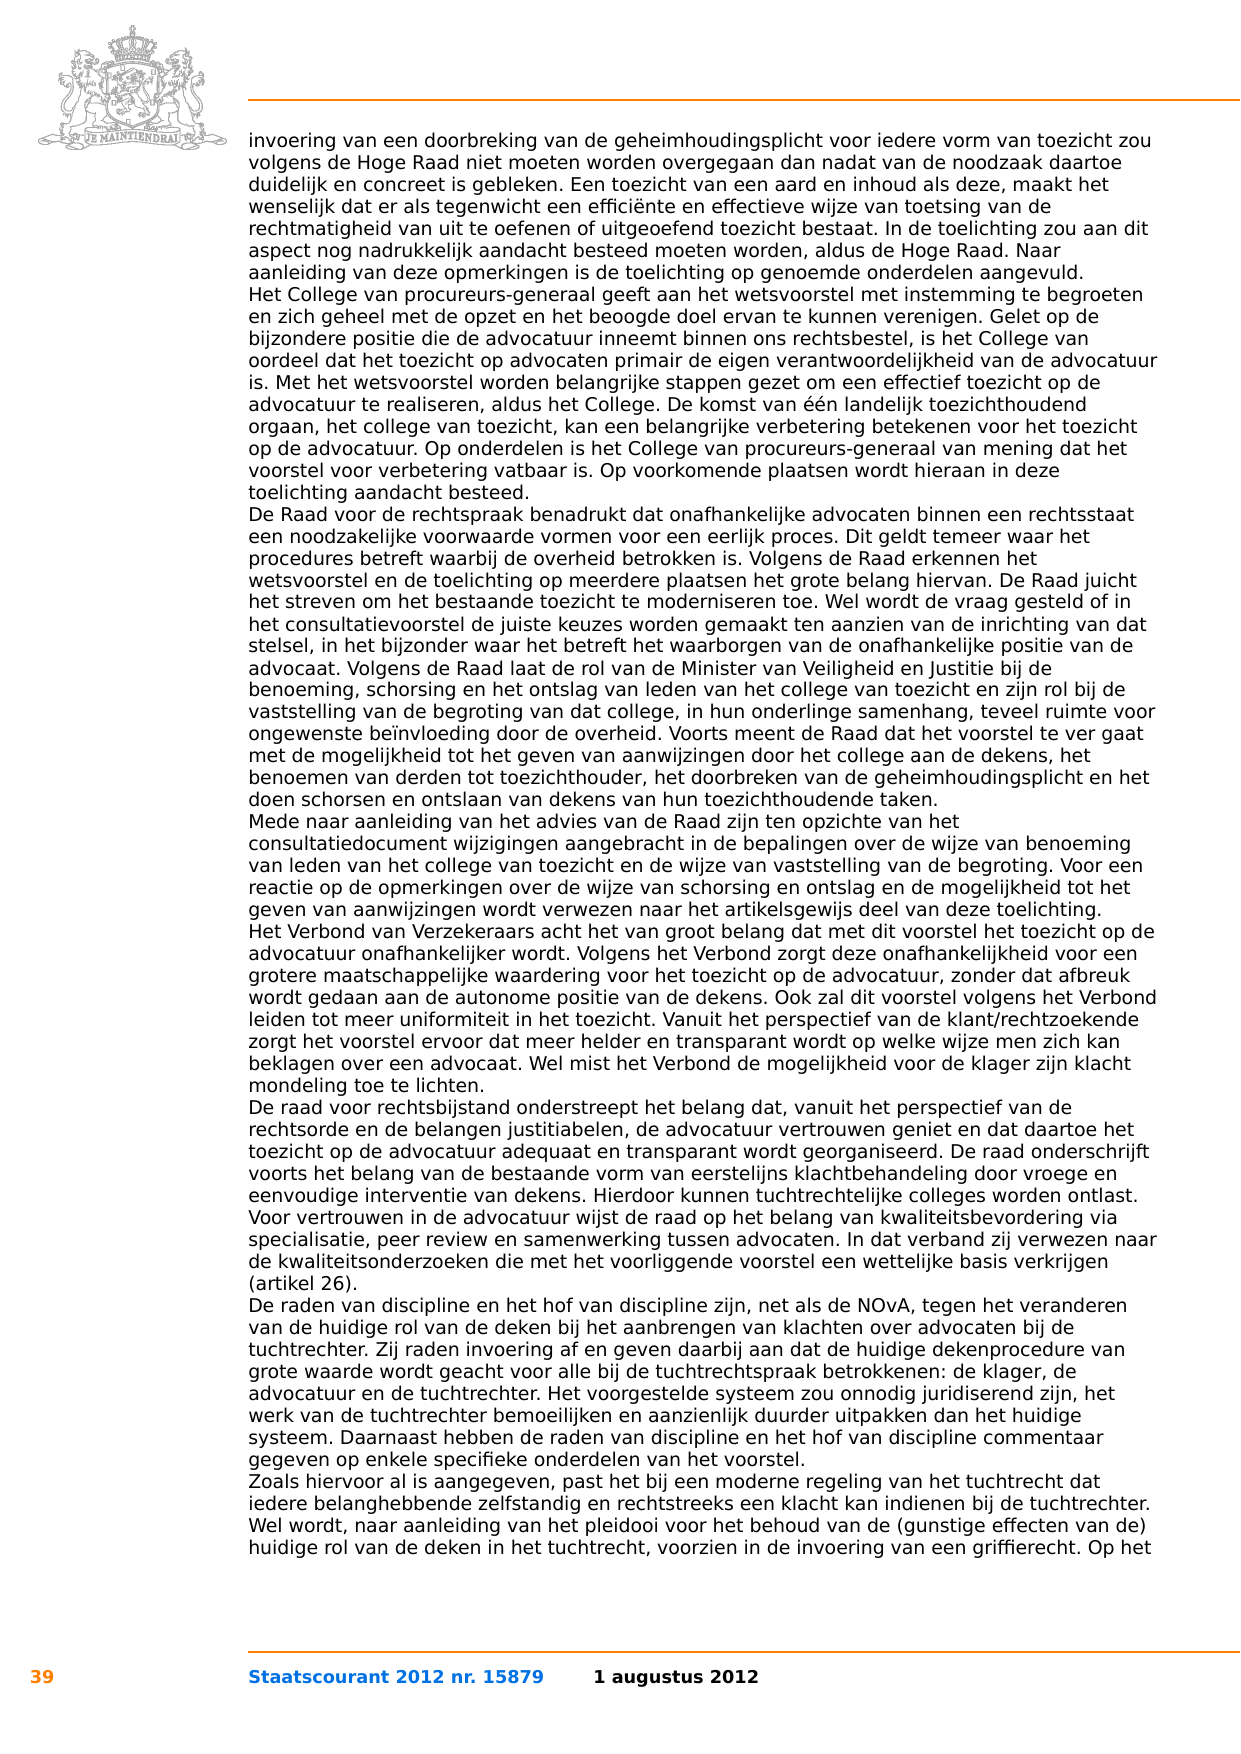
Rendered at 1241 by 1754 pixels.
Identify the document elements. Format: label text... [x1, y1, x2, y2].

picture [38, 25, 227, 150]
text invoering van een doorbreking van de geheimhoudingsplicht voor iedere vorm van toezicht zou volgens de Hoge Raad niet moeten worden overgegaan dan nadat van de noodzaak daartoe duidelijk en concreet is gebleken. Een toezicht van een aard en inhoud als deze, maakt het wenselijk dat er als tegenwicht een efficiënte en effectieve wijze van toetsing van de rechtmatigheid van uit te oefenen of uitgeoefend toezicht bestaat. In de toelichting zou aan dit aspect nog nadrukkelijk aandacht besteed moeten worden, aldus de Hoge Raad. Naar aanleiding van deze opmerkingen is de toelichting op genoemde onderdelen aangevuld. [248, 130, 1163, 284]
text Mede naar aanleiding van het advies van de Raad zijn ten opzichte van het consultatiedocument wijzigingen aangebracht in de bepalingen over de wijze van benoeming van leden van het college van toezicht en de wijze van vaststelling van de begroting. Voor een reactie op de opmerkingen over de wijze van schorsing en ontslag en de mogelijkheid tot het geven van aanwijzingen wordt verwezen naar het artikelsgewijs deel van deze toelichting. [248, 811, 1163, 921]
text Zoals hiervoor al is aangegeven, past het bij een moderne regeling van het tuchtrecht dat iedere belanghebbende zelfstandig en rechtstreeks een klacht kan indienen bij de tuchtrechter. Wel wordt, naar aanleiding van het pleidooi voor het behoud van de (gunstige effecten van de) huidige rol van de deken in het tuchtrecht, voorzien in de invoering van een griffierecht. Op het [248, 1471, 1163, 1558]
text De raad voor rechtsbijstand onderstreept het belang dat, vanuit het perspectief van de rechtsorde en de belangen justitiabelen, de advocatuur vertrouwen geniet en dat daartoe het toezicht op de advocatuur adequaat en transparant wordt georganiseerd. De raad onderschrijft voorts het belang van de bestaande vorm van eerstelijns klachtbehandeling door vroege en eenvoudige interventie van dekens. Hierdoor kunnen tuchtrechtelijke colleges worden ontlast. Voor vertrouwen in de advocatuur wijst de raad op het belang van kwaliteitsbevordering via specialisatie, peer review en samenwerking tussen advocaten. In dat verband zij verwezen naar de kwaliteitsonderzoeken die met het voorliggende voorstel een wettelijke basis verkrijgen (artikel 26). [248, 1097, 1163, 1295]
text De Raad voor de rechtspraak benadrukt dat onafhankelijke advocaten binnen een rechtsstaat een noodzakelijke voorwaarde vormen voor een eerlijk proces. Dit geldt temeer waar het procedures betreft waarbij de overheid betrokken is. Volgens de Raad erkennen het wetsvoorstel en de toelichting op meerdere plaatsen het grote belang hiervan. De Raad juicht het streven om het bestaande toezicht te moderniseren toe. Wel wordt de vraag gesteld of in het consultatievoorstel de juiste keuzes worden gemaakt ten aanzien van de inrichting van dat stelsel, in het bijzonder waar het betreft het waarborgen van de onafhankelijke positie van de advocaat. Volgens de Raad laat de rol van de Minister van Veiligheid en Justitie bij de benoeming, schorsing en het ontslag van leden van het college van toezicht en zijn rol bij de vaststelling van de begroting van dat college, in hun onderlinge samenhang, teveel ruimte voor ongewenste beïnvloeding door de overheid. Voorts meent de Raad dat het voorstel te ver gaat met de mogelijkheid tot het geven van aanwijzingen door het college aan de dekens, het benoemen van derden tot toezichthouder, het doorbreken van de geheimhoudingsplicht en het doen schorsen en ontslaan van dekens van hun toezichthoudende taken. [248, 503, 1163, 811]
text De raden van discipline en het hof van discipline zijn, net als de NOvA, tegen het veranderen van de huidige rol van de deken bij het aanbrengen van klachten over advocaten bij de tuchtrechter. Zij raden invoering af en geven daarbij aan dat de huidige dekenprocedure van grote waarde wordt geacht voor alle bij de tuchtrechtspraak betrokkenen: de klager, de advocatuur en de tuchtrechter. Het voorgestelde systeem zou onnodig juridiserend zijn, het werk van de tuchtrechter bemoeilijken en aanzienlijk duurder uitpakken dan het huidige systeem. Daarnaast hebben de raden van discipline en het hof van discipline commentaar gegeven op enkele specifieke onderdelen van het voorstel. [248, 1295, 1163, 1471]
text Het College van procureurs-generaal geeft aan het wetsvoorstel met instemming te begroeten en zich geheel met de opzet en het beoogde doel ervan te kunnen verenigen. Gelet op de bijzondere positie die de advocatuur inneemt binnen ons rechtsbestel, is het College van oordeel dat het toezicht op advocaten primair de eigen verantwoordelijkheid van de advocatuur is. Met het wetsvoorstel worden belangrijke stappen gezet om een effectief toezicht op de advocatuur te realiseren, aldus het College. De komst van één landelijk toezichthoudend orgaan, het college van toezicht, kan een belangrijke verbetering betekenen voor het toezicht op de advocatuur. Op onderdelen is het College van procureurs-generaal van mening dat het voorstel voor verbetering vatbaar is. Op voorkomende plaatsen wordt hieraan in deze toelichting aandacht besteed. [248, 284, 1163, 503]
text Het Verbond van Verzekeraars acht het van groot belang dat met dit voorstel het toezicht op de advocatuur onafhankelijker wordt. Volgens het Verbond zorgt deze onafhankelijkheid voor een grotere maatschappelijke waardering voor het toezicht op de advocatuur, zonder dat afbreuk wordt gedaan aan de autonome positie van de dekens. Ook zal dit voorstel volgens het Verbond leiden tot meer uniformiteit in het toezicht. Vanuit het perspectief van de klant/rechtzoekende zorgt het voorstel ervoor dat meer helder en transparant wordt op welke wijze men zich kan beklagen over een advocaat. Wel mist het Verbond de mogelijkheid voor de klager zijn klacht mondeling toe te lichten. [248, 921, 1163, 1097]
